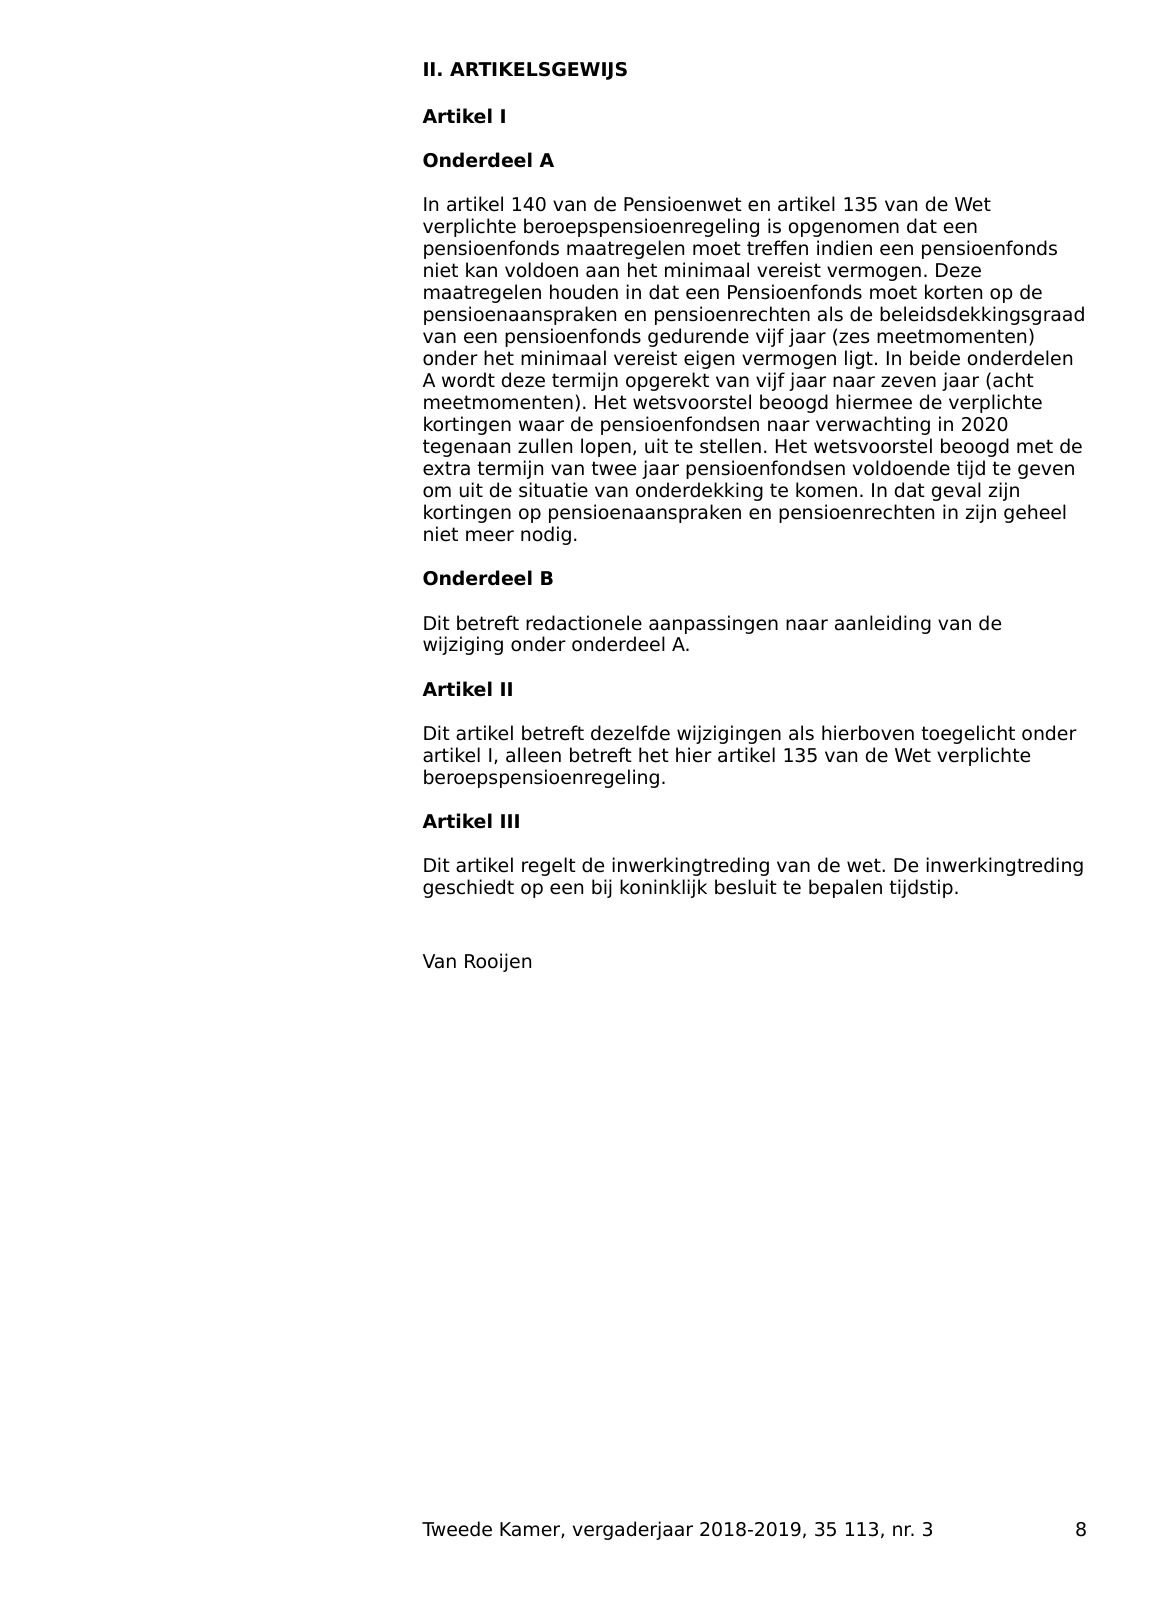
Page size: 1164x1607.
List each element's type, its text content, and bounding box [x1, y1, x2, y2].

subtitle Onderdeel B [422, 568, 1087, 590]
subtitle Artikel II [422, 678, 1087, 701]
text In artikel 140 van de Pensioenwet en artikel 135 van de Wet verplichte beroepspensioenregeling is opgenomen dat een pensioenfonds maatregelen moet treffen indien een pensioenfonds niet kan voldoen aan het minimaal vereist vermogen. Deze maatregelen houden in dat een Pensioenfonds moet korten op de pensioenaanspraken en pensioenrechten als de beleidsdekkingsgraad van een pensioenfonds gedurende vijf jaar (zes meetmomenten) onder het minimaal vereist eigen vermogen ligt. In beide onderdelen A wordt deze termijn opgerekt van vijf jaar naar zeven jaar (acht meetmomenten). Het wetsvoorstel beoogd hiermee de verplichte kortingen waar de pensioenfondsen naar verwachting in 2020 tegenaan zullen lopen, uit te stellen. Het wetsvoorstel beoogd met de extra termijn van twee jaar pensioenfondsen voldoende tijd te geven om uit de situatie van onderdekking te komen. In dat geval zijn kortingen op pensioenaanspraken en pensioenrechten in zijn geheel niet meer nodig. [422, 194, 1087, 546]
subtitle II. ARTIKELSGEWIJS [422, 59, 1087, 81]
text Van Rooijen [422, 929, 1087, 973]
subtitle Onderdeel A [422, 150, 1087, 172]
subtitle Artikel I [422, 106, 1087, 128]
subtitle Artikel III [422, 811, 1087, 833]
text Dit betreft redactionele aanpassingen naar aanleiding van de wijziging onder onderdeel A. [422, 612, 1087, 656]
text Dit artikel regelt de inwerkingtreding van de wet. De inwerkingtreding geschiedt op een bij koninklijk besluit te bepalen tijdstip. [422, 855, 1087, 899]
text Dit artikel betreft dezelfde wijzigingen als hierboven toegelicht onder artikel I, alleen betreft het hier artikel 135 van de Wet verplichte beroepspensioenregeling. [422, 723, 1087, 789]
